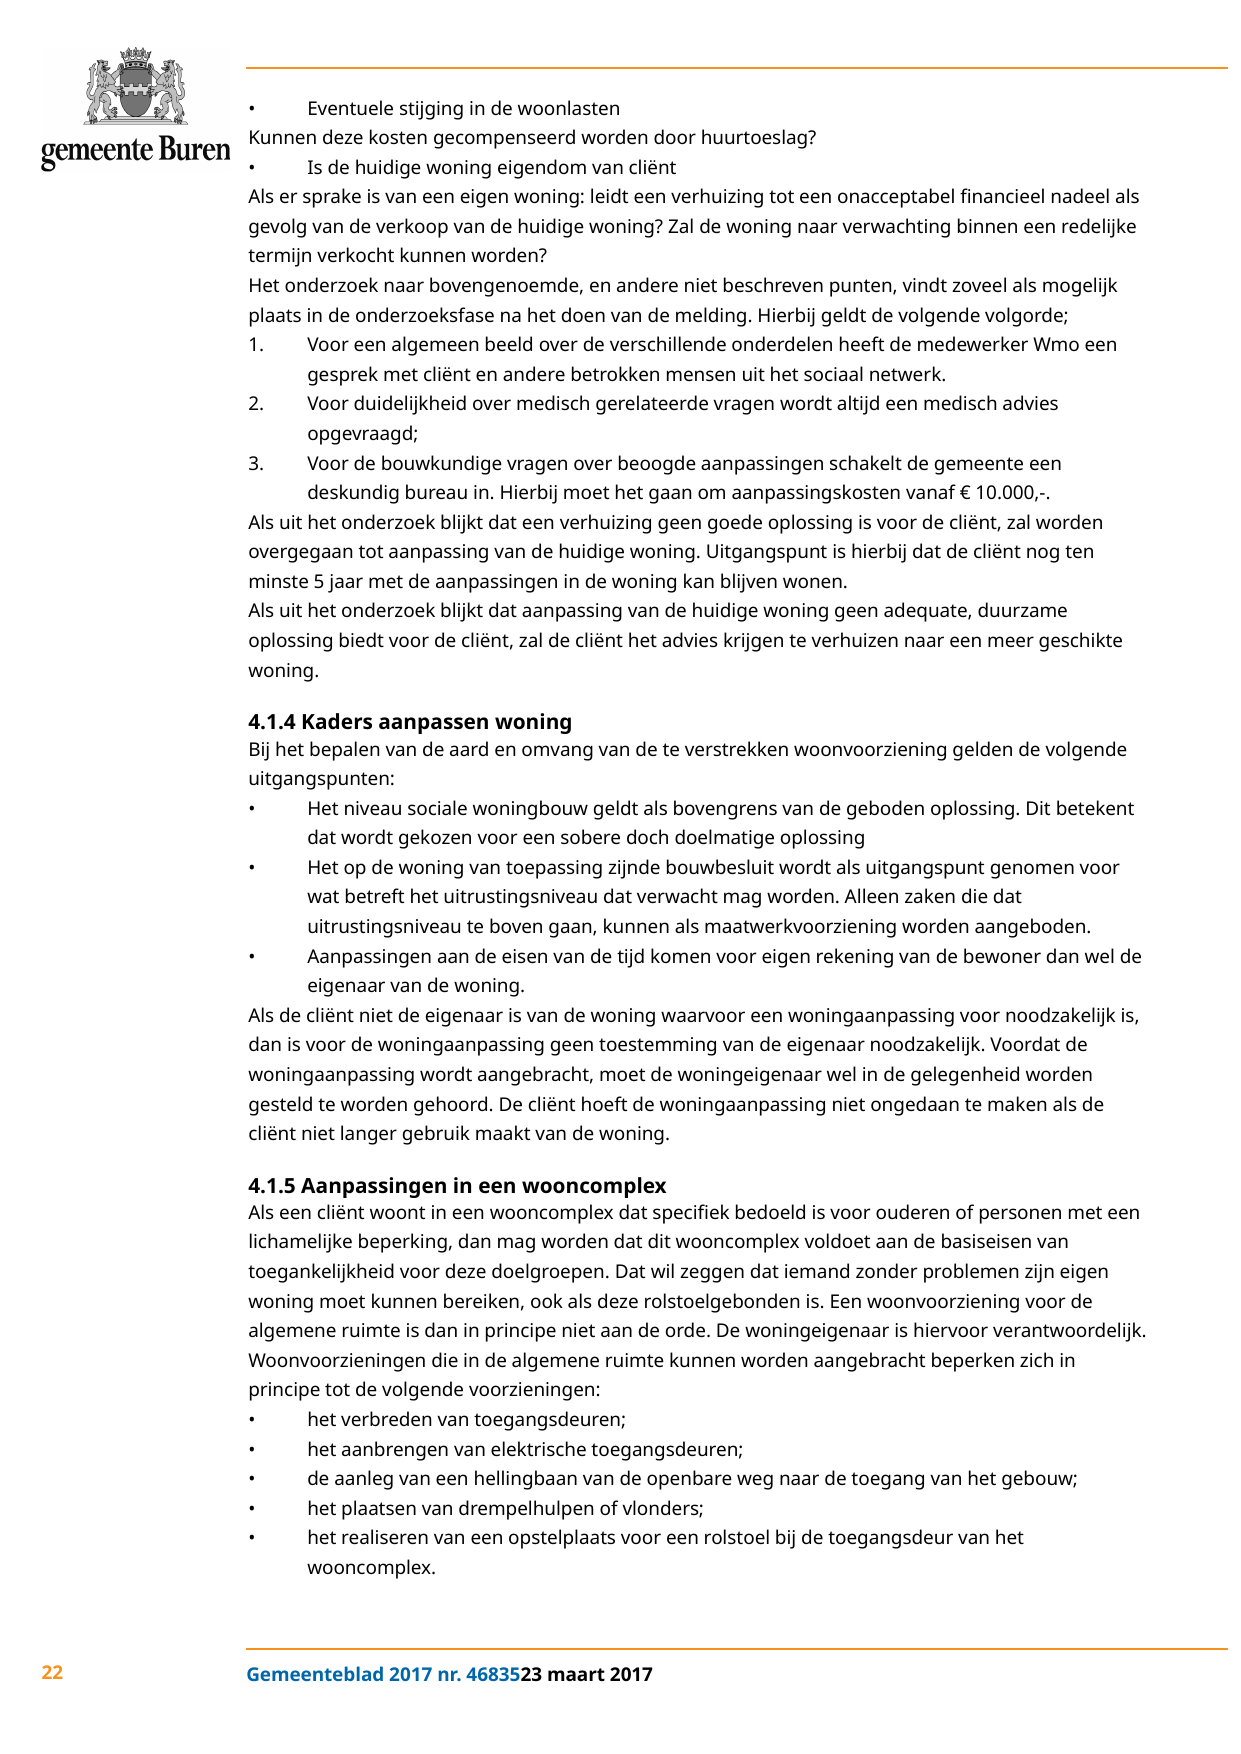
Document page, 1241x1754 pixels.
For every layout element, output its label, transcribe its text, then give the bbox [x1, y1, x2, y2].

text Als een cliënt woont in een wooncomplex dat specifiek bedoeld is voor ouderen of personen met een lichamelijke beperking, dan mag worden dat dit wooncomplex voldoet aan de basiseisen van toegankelijkheid voor deze doelgroepen. Dat wil zeggen dat iemand zonder problemen zijn eigen woning moet kunnen bereiken, ook als deze rolstoelgebonden is. Een woonvoorziening voor de algemene ruimte is dan in principe niet aan de orde. De woningeigenaar is hiervoor verantwoordelijk. Woonvoorzieningen die in de algemene ruimte kunnen worden aangebracht beperken zich in principe tot de volgende voorzieningen: [248, 1199, 1152, 1402]
list het plaatsen van drempelhulpen of vlonders; [248, 1495, 1152, 1521]
text Als er sprake is van een eigen woning: leidt een verhuizing tot een onacceptabel financieel nadeel als gevolg van de verkoop van de huidige woning? Zal de woning naar verwachting binnen een redelijke termijn verkocht kunnen worden? [248, 183, 1152, 268]
list de aanleg van een hellingbaan van de openbare weg naar de toegang van het gebouw; [248, 1465, 1152, 1491]
text Als de cliënt niet de eigenaar is van de woning waarvoor een woningaanpassing voor noodzakelijk is, dan is voor de woningaanpassing geen toestemming van de eigenaar noodzakelijk. Voordat de woningaanpassing wordt aangebracht, moet de woningeigenaar wel in de gelegenheid worden gesteld te worden gehoord. De cliënt hoeft de woningaanpassing niet ongedaan te maken als de cliënt niet langer gebruik maakt van de woning. [248, 1002, 1152, 1146]
text 4.1.4 Kaders aanpassen woning [248, 707, 1152, 736]
text Als uit het onderzoek blijkt dat aanpassing van de huidige woning geen adequate, duurzame oplossing biedt voor de cliënt, zal de cliënt het advies krijgen te verhuizen naar een meer geschikte woning. [248, 598, 1152, 683]
list het aanbrengen van elektrische toegangsdeuren; [248, 1436, 1152, 1462]
text Als uit het onderzoek blijkt dat een verhuizing geen goede oplossing is voor de cliënt, zal worden overgegaan tot aanpassing van de huidige woning. Uitgangspunt is hierbij dat de cliënt nog ten minste 5 jaar met de aanpassingen in de woning kan blijven wonen. [248, 509, 1152, 594]
list Is de huidige woning eigendom van cliënt [248, 154, 1152, 180]
list het verbreden van toegangsdeuren; [248, 1406, 1152, 1432]
text 4.1.5 Aanpassingen in een wooncomplex [248, 1171, 1152, 1199]
list Voor de bouwkundige vragen over beoogde aanpassingen schakelt de gemeente een deskundig bureau in. Hierbij moet het gaan om aanpassingskosten vanaf € 10.000,-. [248, 450, 1152, 505]
text Bij het bepalen van de aard en omvang van de te verstrekken woonvoorziening gelden de volgende uitgangspunten: [248, 736, 1152, 791]
list Aanpassingen aan de eisen van de tijd komen voor eigen rekening van de bewoner dan wel de eigenaar van de woning. [248, 943, 1152, 998]
list het realiseren van een opstelplaats voor een rolstoel bij de toegangsdeur van het wooncomplex. [248, 1524, 1152, 1580]
list Het op de woning van toepassing zijnde bouwbesluit wordt als uitgangspunt genomen voor wat betreft het uitrustingsniveau dat verwacht mag worden. Alleen zaken die dat uitrustingsniveau te boven gaan, kunnen als maatwerkvoorziening worden aangeboden. [248, 854, 1152, 939]
list Voor een algemeen beeld over de verschillende onderdelen heeft de medewerker Wmo een gesprek met cliënt en andere betrokken mensen uit het sociaal netwerk. [248, 331, 1152, 387]
picture [41, 47, 231, 172]
list Het niveau sociale woningbouw geldt als bovengrens van de geboden oplossing. Dit betekent dat wordt gekozen voor een sobere doch doelmatige oplossing [248, 795, 1152, 850]
text Het onderzoek naar bovengenoemde, en andere niet beschreven punten, vindt zoveel als mogelijk plaats in de onderzoeksfase na het doen van de melding. Hierbij geldt de volgende volgorde; [248, 272, 1152, 328]
list Voor duidelijkheid over medisch gerelateerde vragen wordt altijd een medisch advies opgevraagd; [248, 391, 1152, 446]
text Kunnen deze kosten gecompenseerd worden door huurtoeslag? [248, 124, 1152, 150]
list Eventuele stijging in de woonlasten [248, 95, 1152, 121]
